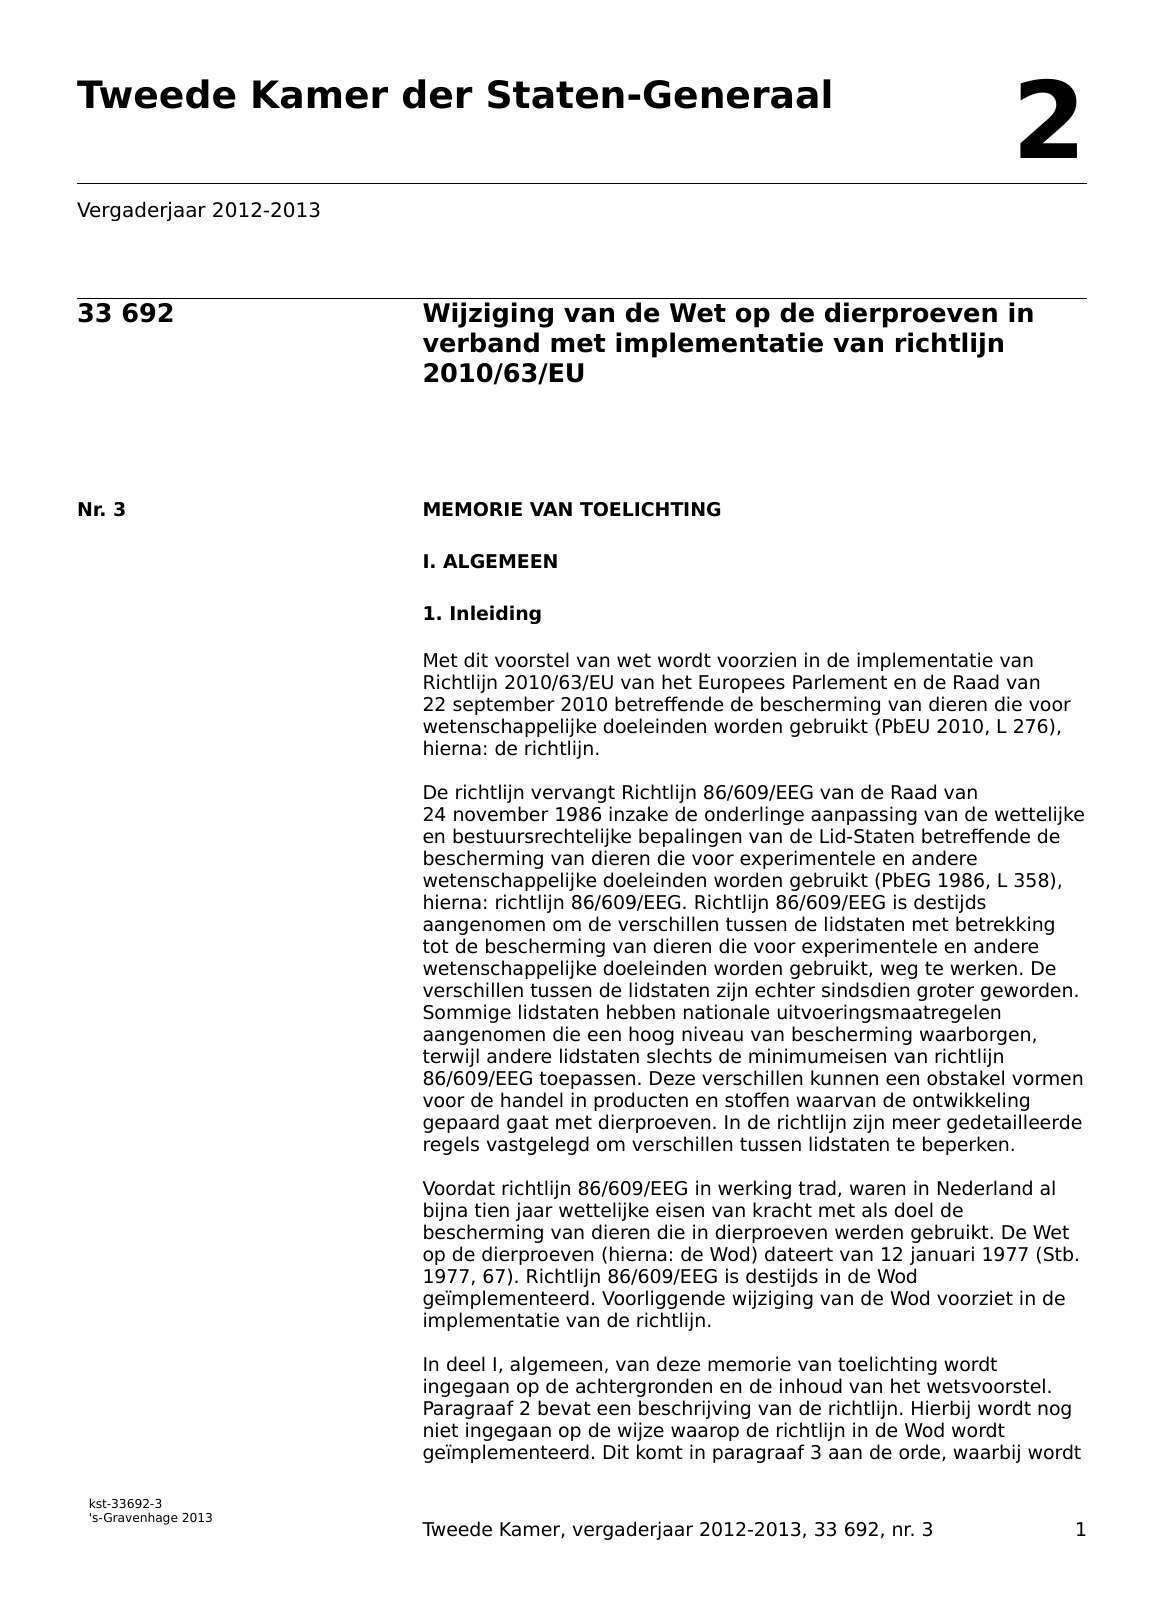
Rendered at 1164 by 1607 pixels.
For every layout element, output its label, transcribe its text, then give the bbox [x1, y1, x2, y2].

table_cell Vergaderjaar 2012-2013 [77, 184, 1087, 298]
subtitle Nr. 3 MEMORIE VAN TOELICHTING [77, 499, 1087, 521]
subtitle I. ALGEMEEN [422, 551, 1087, 573]
text kst-33692-3 [88, 1497, 323, 1511]
text Voordat richtlijn 86/609/EEG in werking trad, waren in Nederland al bijna tien jaar wettelijke eisen van kracht met als doel de bescherming van dieren die in dierproeven werden gebruikt. De Wet op de dierproeven (hierna: de Wod) dateert van 12 januari 1977 (Stb. 1977, 67). Richtlijn 86/609/EEG is destijds in de Wod geïmplementeerd. Voorliggende wijziging van de Wod voorziet in de implementatie van de richtlijn. [422, 1178, 1087, 1332]
subtitle 33 692 Wijziging van de Wet op de dierproeven in verband met implementatie van richtlijn 2010/63/EU [77, 299, 1087, 388]
text In deel I, algemeen, van deze memorie van toelichting wordt ingegaan op de achtergronden en de inhoud van het wetsvoorstel. Paragraaf 2 bevat een beschrijving van de richtlijn. Hierbij wordt nog niet ingegaan op de wijze waarop de richtlijn in de Wod wordt geïmplementeerd. Dit komt in paragraaf 3 aan de orde, waarbij wordt [422, 1354, 1087, 1464]
text De richtlijn vervangt Richtlijn 86/609/EEG van de Raad van 24 november 1986 inzake de onderlinge aanpassing van de wettelijke en bestuursrechtelijke bepalingen van de Lid-Staten betreffende de bescherming van dieren die voor experimentele en andere wetenschappelijke doeleinden worden gebruikt (PbEG 1986, L 358), hierna: richtlijn 86/609/EEG. Richtlijn 86/609/EEG is destijds aangenomen om de verschillen tussen de lidstaten met betrekking tot de bescherming van dieren die voor experimentele en andere wetenschappelijke doeleinden worden gebruikt, weg te werken. De verschillen tussen de lidstaten zijn echter sindsdien groter geworden. Sommige lidstaten hebben nationale uitvoeringsmaatregelen aangenomen die een hoog niveau van bescherming waarborgen, terwijl andere lidstaten slechts de minimumeisen van richtlijn 86/609/EEG toepassen. Deze verschillen kunnen een obstakel vormen voor de handel in producten en stoffen waarvan de ontwikkeling gepaard gaat met dierproeven. In de richtlijn zijn meer gedetailleerde regels vastgelegd om verschillen tussen lidstaten te beperken. [422, 782, 1087, 1156]
text 's-Gravenhage 2013 [88, 1511, 323, 1525]
table_header Tweede Kamer der Staten-Generaal [77, 59, 886, 183]
text Met dit voorstel van wet wordt voorzien in de implementatie van Richtlijn 2010/63/EU van het Europees Parlement en de Raad van 22 september 2010 betreffende de bescherming van dieren die voor wetenschappelijke doeleinden worden gebruikt (PbEU 2010, L 276), hierna: de richtlijn. [422, 650, 1087, 760]
subtitle 1. Inleiding [422, 603, 1087, 625]
table_header 2 [886, 59, 1087, 183]
